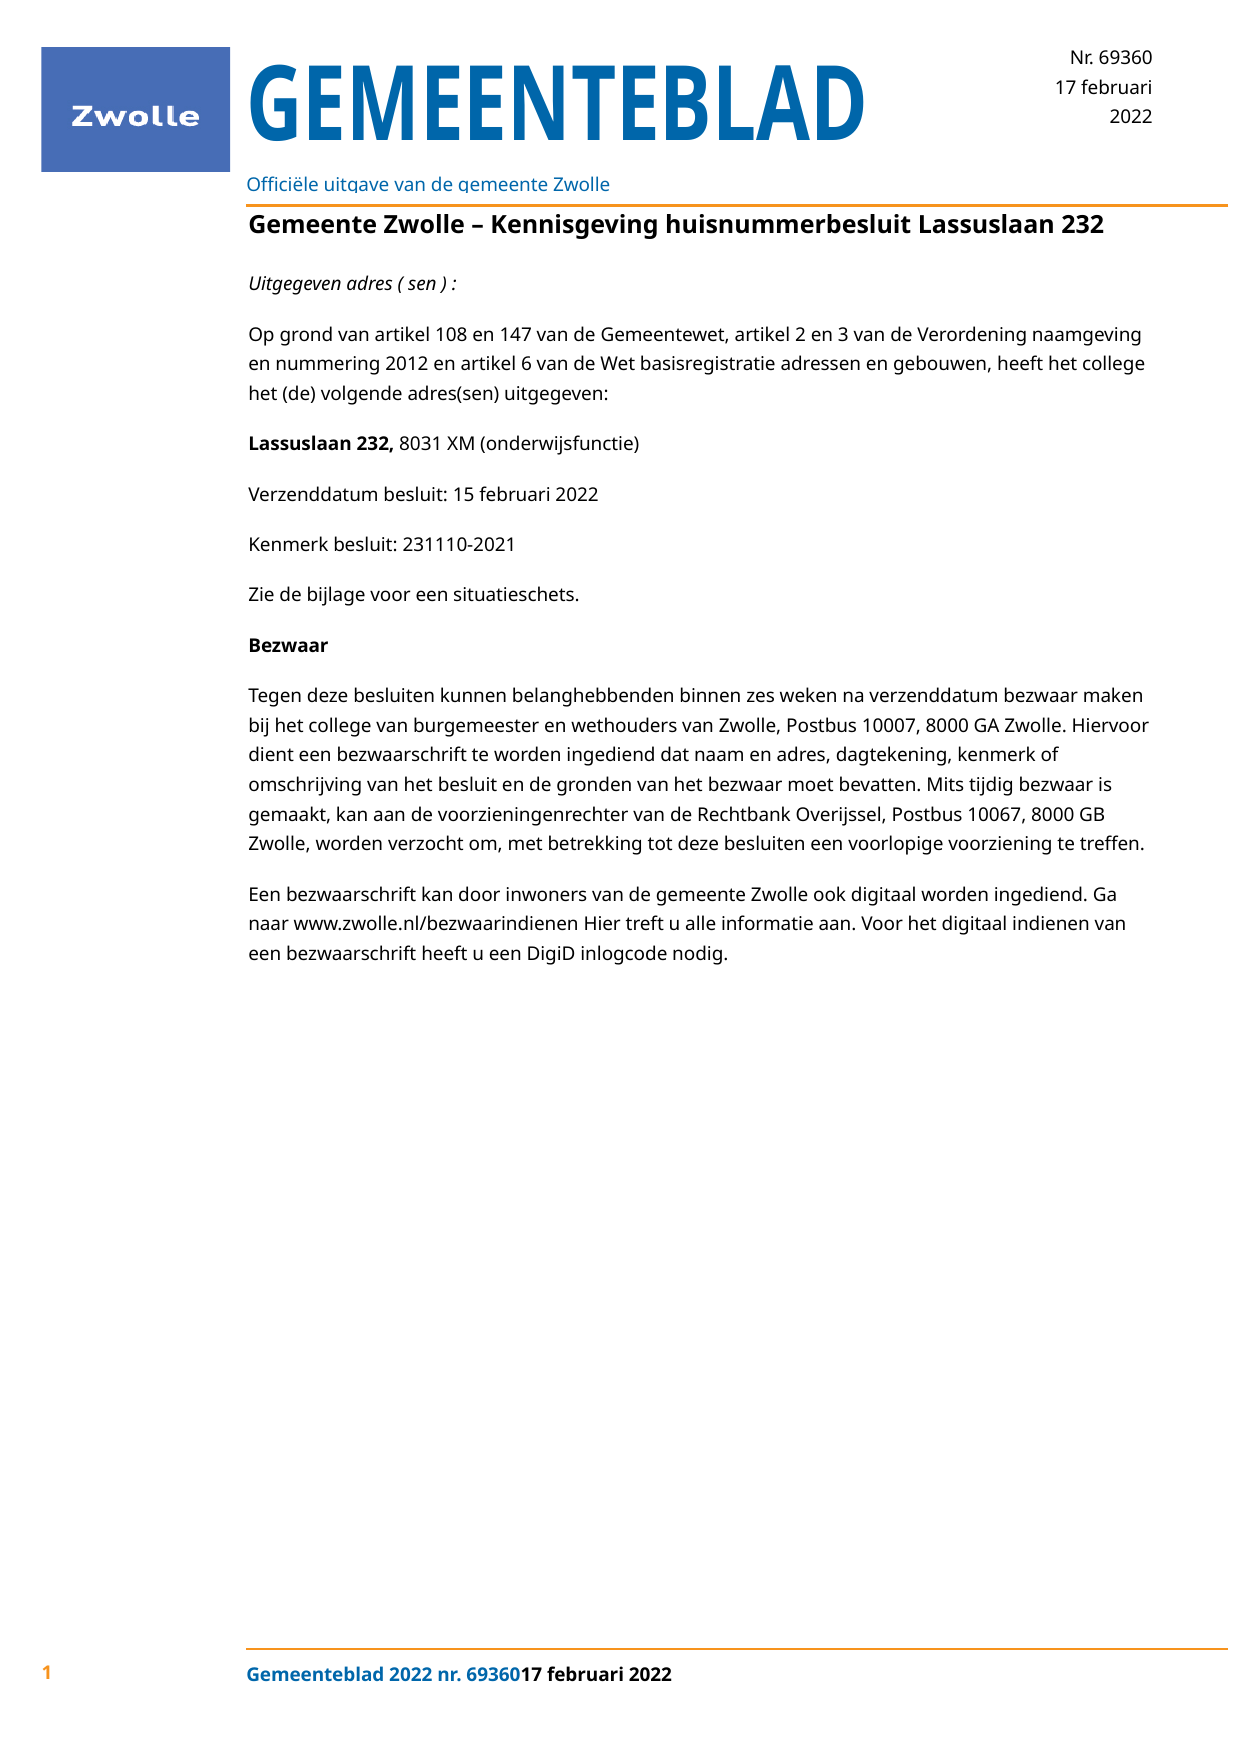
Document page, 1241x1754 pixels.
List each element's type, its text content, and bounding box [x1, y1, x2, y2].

text Gemeente Zwolle – Kennisgeving huisnummerbesluit Lassuslaan 232 [248, 207, 1152, 241]
text Bezwaar [248, 632, 1152, 658]
text Een bezwaarschrift kan door inwoners van de gemeente Zwolle ook digitaal worden ingediend. Ga naar www.zwolle.nl/bezwaarindienen Hier treft u alle informatie aan. Voor het digitaal indienen van een bezwaarschrift heeft u een DigiD inlogcode nodig. [248, 881, 1152, 966]
text Verzenddatum besluit: 15 februari 2022 [248, 481, 1152, 506]
text Kenmerk besluit: 231110-2021 [248, 531, 1152, 557]
text Zie de bijlage voor een situatieschets. [248, 582, 1152, 607]
text Lassuslaan 232, 8031 XM (onderwijsfunctie) [248, 430, 1152, 456]
text Tegen deze besluiten kunnen belanghebbenden binnen zes weken na verzenddatum bezwaar maken bij het college van burgemeester en wethouders van Zwolle, Postbus 10007, 8000 GA Zwolle. Hiervoor dient een bezwaarschrift te worden ingediend dat naam en adres, dagtekening, kenmerk of omschrijving van het besluit en de gronden van het bezwaar moet bevatten. Mits tijdig bezwaar is gemaakt, kan aan de voorzieningenrechter van de Rechtbank Overijssel, Postbus 10067, 8000 GB Zwolle, worden verzocht om, met betrekking tot deze besluiten een voorlopige voorziening te treffen. [248, 682, 1152, 856]
text Op grond van artikel 108 en 147 van de Gemeentewet, artikel 2 en 3 van de Verordening naamgeving en nummering 2012 en artikel 6 van de Wet basisregistratie adressen en gebouwen, heeft het college het (de) volgende adres(sen) uitgegeven: [248, 321, 1152, 406]
picture [41, 47, 231, 172]
text Uitgegeven adres ( sen ) : [248, 270, 1152, 296]
